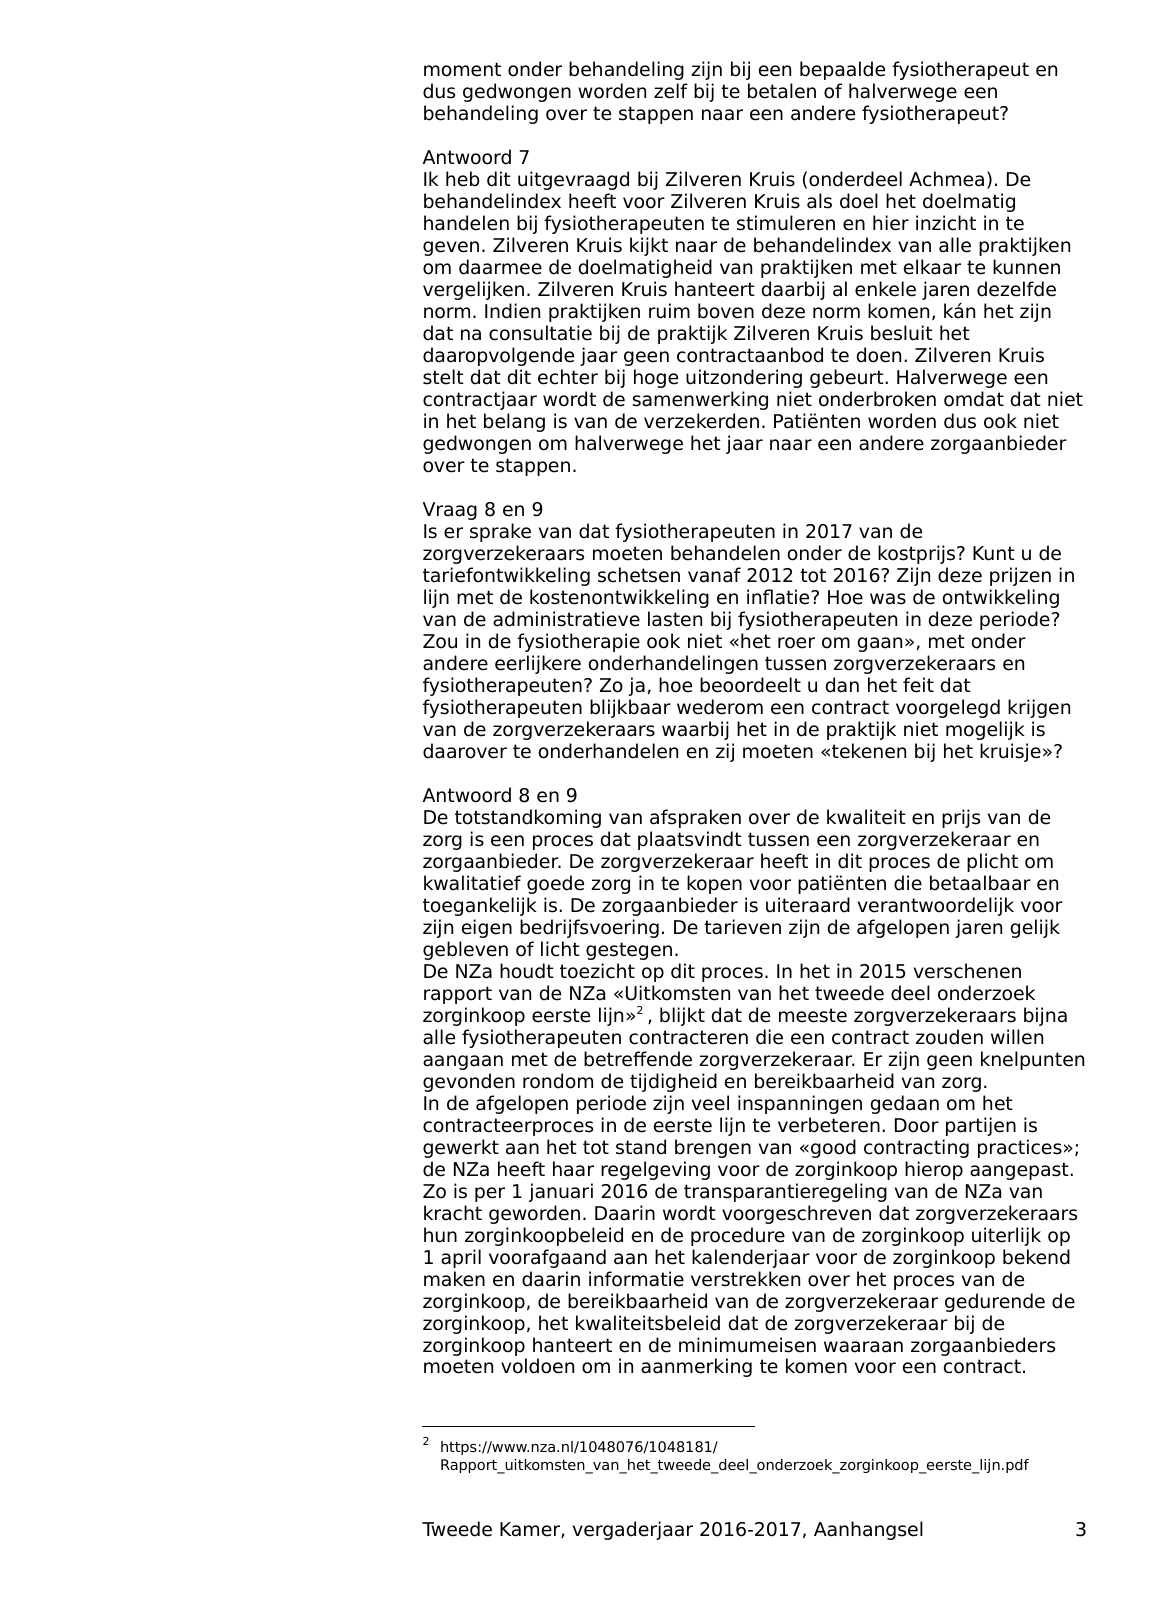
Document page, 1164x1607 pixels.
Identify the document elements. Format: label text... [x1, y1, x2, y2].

text moment onder behandeling zijn bij een bepaalde fysiotherapeut en dus gedwongen worden zelf bij te betalen of halverwege een behandeling over te stappen naar een andere fysiotherapeut? [422, 59, 1087, 125]
text Vraag 8 en 9 [422, 499, 1087, 521]
text Antwoord 7 [422, 147, 1087, 169]
text Zou in de fysiotherapie ook niet «het roer om gaan», met onder andere eerlijkere onderhandelingen tussen zorgverzekeraars en fysiotherapeuten? Zo ja, hoe beoordeelt u dan het feit dat fysiotherapeuten blijkbaar wederom een contract voorgelegd krijgen van de zorgverzekeraars waarbij het in de praktijk niet mogelijk is daarover te onderhandelen en zij moeten «tekenen bij het kruisje»? [422, 631, 1087, 763]
text In de afgelopen periode zijn veel inspanningen gedaan om het contracteerproces in de eerste lijn te verbeteren. Door partijen is gewerkt aan het tot stand brengen van «good contracting practices»; de NZa heeft haar regelgeving voor de zorginkoop hierop aangepast. Zo is per 1 januari 2016 de transparantieregeling van de NZa van kracht geworden. Daarin wordt voorgeschreven dat zorgverzekeraars hun zorginkoopbeleid en de procedure van de zorginkoop uiterlijk op 1 april voorafgaand aan het kalenderjaar voor de zorginkoop bekend maken en daarin informatie verstrekken over het proces van de zorginkoop, de bereikbaarheid van de zorgverzekeraar gedurende de zorginkoop, het kwaliteitsbeleid dat de zorgverzekeraar bij de zorginkoop hanteert en de minimumeisen waaraan zorgaanbieders moeten voldoen om in aanmerking te komen voor een contract. [422, 1093, 1087, 1378]
text https://www.nza.nl/1048076/1048181/Rapport_uitkomsten_van_het_tweede_deel_onderzoek_zorginkoop_eerste_lijn.pdf [422, 1435, 1087, 1474]
text Is er sprake van dat fysiotherapeuten in 2017 van de zorgverzekeraars moeten behandelen onder de kostprijs? Kunt u de tariefontwikkeling schetsen vanaf 2012 tot 2016? Zijn deze prijzen in lijn met de kostenontwikkeling en inflatie? Hoe was de ontwikkeling van de administratieve lasten bij fysiotherapeuten in deze periode? [422, 521, 1087, 631]
text Ik heb dit uitgevraagd bij Zilveren Kruis (onderdeel Achmea). De behandelindex heeft voor Zilveren Kruis als doel het doelmatig handelen bij fysiotherapeuten te stimuleren en hier inzicht in te geven. Zilveren Kruis kijkt naar de behandelindex van alle praktijken om daarmee de doelmatigheid van praktijken met elkaar te kunnen vergelijken. Zilveren Kruis hanteert daarbij al enkele jaren dezelfde norm. Indien praktijken ruim boven deze norm komen, kán het zijn dat na consultatie bij de praktijk Zilveren Kruis besluit het daaropvolgende jaar geen contractaanbod te doen. Zilveren Kruis stelt dat dit echter bij hoge uitzondering gebeurt. Halverwege een contractjaar wordt de samenwerking niet onderbroken omdat dat niet in het belang is van de verzekerden. Patiënten worden dus ook niet gedwongen om halverwege het jaar naar een andere zorgaanbieder over te stappen. [422, 169, 1087, 477]
text De totstandkoming van afspraken over de kwaliteit en prijs van de zorg is een proces dat plaatsvindt tussen een zorgverzekeraar en zorgaanbieder. De zorgverzekeraar heeft in dit proces de plicht om kwalitatief goede zorg in te kopen voor patiënten die betaalbaar en toegankelijk is. De zorgaanbieder is uiteraard verantwoordelijk voor zijn eigen bedrijfsvoering. De tarieven zijn de afgelopen jaren gelijk gebleven of licht gestegen. [422, 807, 1087, 961]
text De NZa houdt toezicht op dit proces. In het in 2015 verschenen rapport van de NZa «Uitkomsten van het tweede deel onderzoek zorginkoop eerste lijn», blijkt dat de meeste zorgverzekeraars bijna alle fysiotherapeuten contracteren die een contract zouden willen aangaan met de betreffende zorgverzekeraar. Er zijn geen knelpunten gevonden rondom de tijdigheid en bereikbaarheid van zorg. [422, 961, 1087, 1093]
text Antwoord 8 en 9 [422, 785, 1087, 807]
